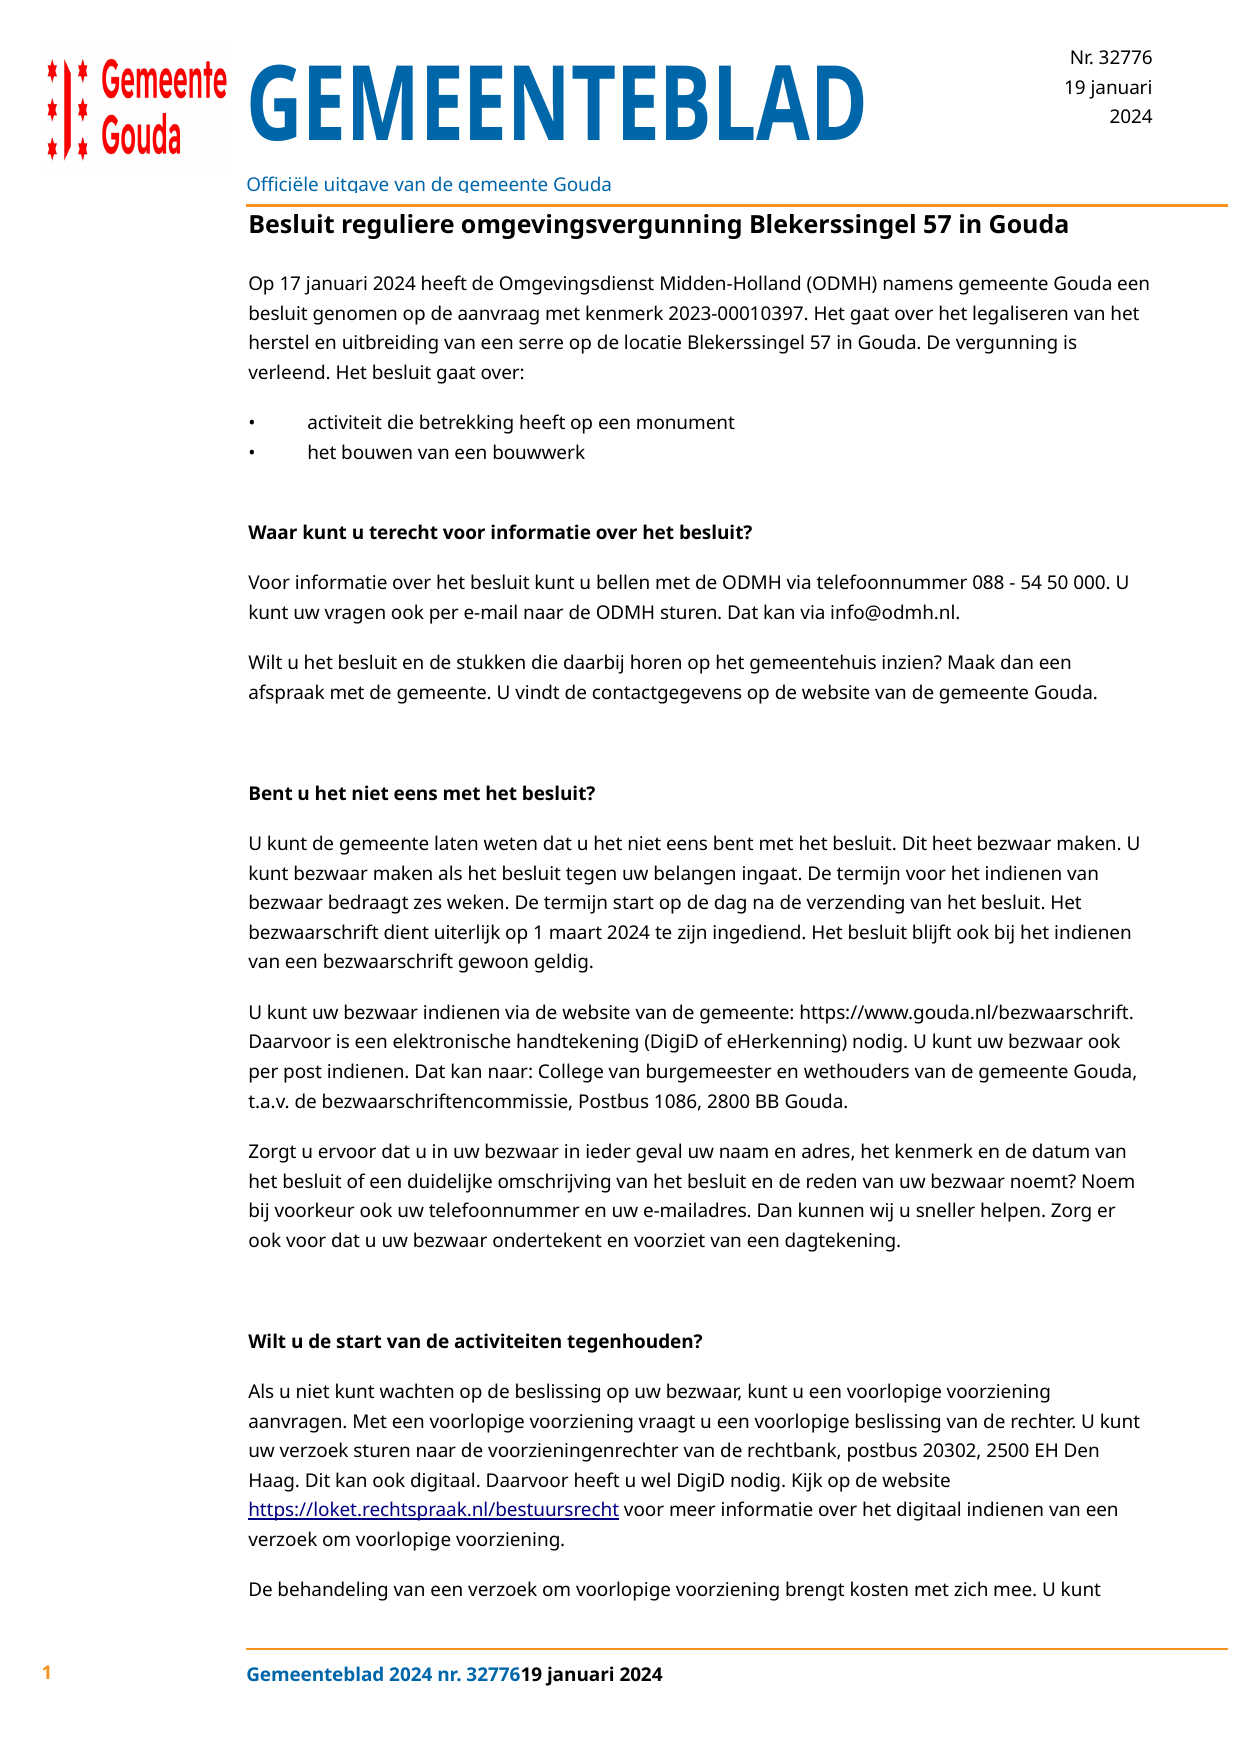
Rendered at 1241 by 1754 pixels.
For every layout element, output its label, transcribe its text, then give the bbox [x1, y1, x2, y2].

text Besluit reguliere omgevingsvergunning Blekerssingel 57 in Gouda [248, 207, 1152, 241]
text De behandeling van een verzoek om voorlopige voorziening brengt kosten met zich mee. U kunt [248, 1577, 1152, 1602]
text Op 17 januari 2024 heeft de Omgevingsdienst Midden-Holland (ODMH) namens gemeente Gouda een besluit genomen op de aanvraag met kenmerk 2023-00010397. Het gaat over het legaliseren van het herstel en uitbreiding van een serre op de locatie Blekerssingel 57 in Gouda. De vergunning is verleend. Het besluit gaat over: [248, 270, 1152, 385]
text Bent u het niet eens met het besluit? [248, 780, 1152, 806]
list activiteit die betrekking heeft op een monument [248, 409, 1152, 435]
text Voor informatie over het besluit kunt u bellen met de ODMH via telefoonnummer 088 - 54 50 000. U kunt uw vragen ook per e-mail naar de ODMH sturen. Dat kan via info@odmh.nl. [248, 569, 1152, 625]
text U kunt uw bezwaar indienen via de website van de gemeente: https://www.gouda.nl/bezwaarschrift. Daarvoor is een elektronische handtekening (DigiD of eHerkenning) nodig. U kunt uw bezwaar ook per post indienen. Dat kan naar: College van burgemeester en wethouders van de gemeente Gouda, t.a.v. de bezwaarschriftencommissie, Postbus 1086, 2800 BB Gouda. [248, 999, 1152, 1113]
text Zorgt u ervoor dat u in uw bezwaar in ieder geval uw naam en adres, het kenmerk en de datum van het besluit of een duidelijke omschrijving van het besluit en de reden van uw bezwaar noemt? Noem bij voorkeur ook uw telefoonnummer en uw e-mailadres. Dan kunnen wij u sneller helpen. Zorg er ook voor dat u uw bezwaar ondertekent en voorziet van een dagtekening. [248, 1138, 1152, 1253]
text U kunt de gemeente laten weten dat u het niet eens bent met het besluit. Dit heet bezwaar maken. U kunt bezwaar maken als het besluit tegen uw belangen ingaat. De termijn voor het indienen van bezwaar bedraagt zes weken. De termijn start op de dag na de verzending van het besluit. Het bezwaarschrift dient uiterlijk op 1 maart 2024 te zijn ingediend. Het besluit blijft ook bij het indienen van een bezwaarschrift gewoon geldig. [248, 830, 1152, 974]
text Wilt u de start van de activiteiten tegenhouden? [248, 1328, 1152, 1353]
text Waar kunt u terecht voor informatie over het besluit? [248, 519, 1152, 545]
text Wilt u het besluit en de stukken die daarbij horen op het gemeentehuis inzien? Maak dan een afspraak met de gemeente. U vindt de contactgegevens op de website van de gemeente Gouda. [248, 649, 1152, 705]
picture [41, 47, 231, 172]
list het bouwen van een bouwwerk [248, 439, 1152, 465]
text Als u niet kunt wachten op de beslissing op uw bezwaar, kunt u een voorlopige voorziening aanvragen. Met een voorlopige voorziening vraagt u een voorlopige beslissing van de rechter. U kunt uw verzoek sturen naar de voorzieningenrechter van de rechtbank, postbus 20302, 2500 EH Den Haag. Dit kan ook digitaal. Daarvoor heeft u wel DigiD nodig. Kijk op de website https://loket.rechtspraak.nl/bestuursrecht voor meer informatie over het digitaal indienen van een verzoek om voorlopige voorziening. [248, 1378, 1152, 1552]
